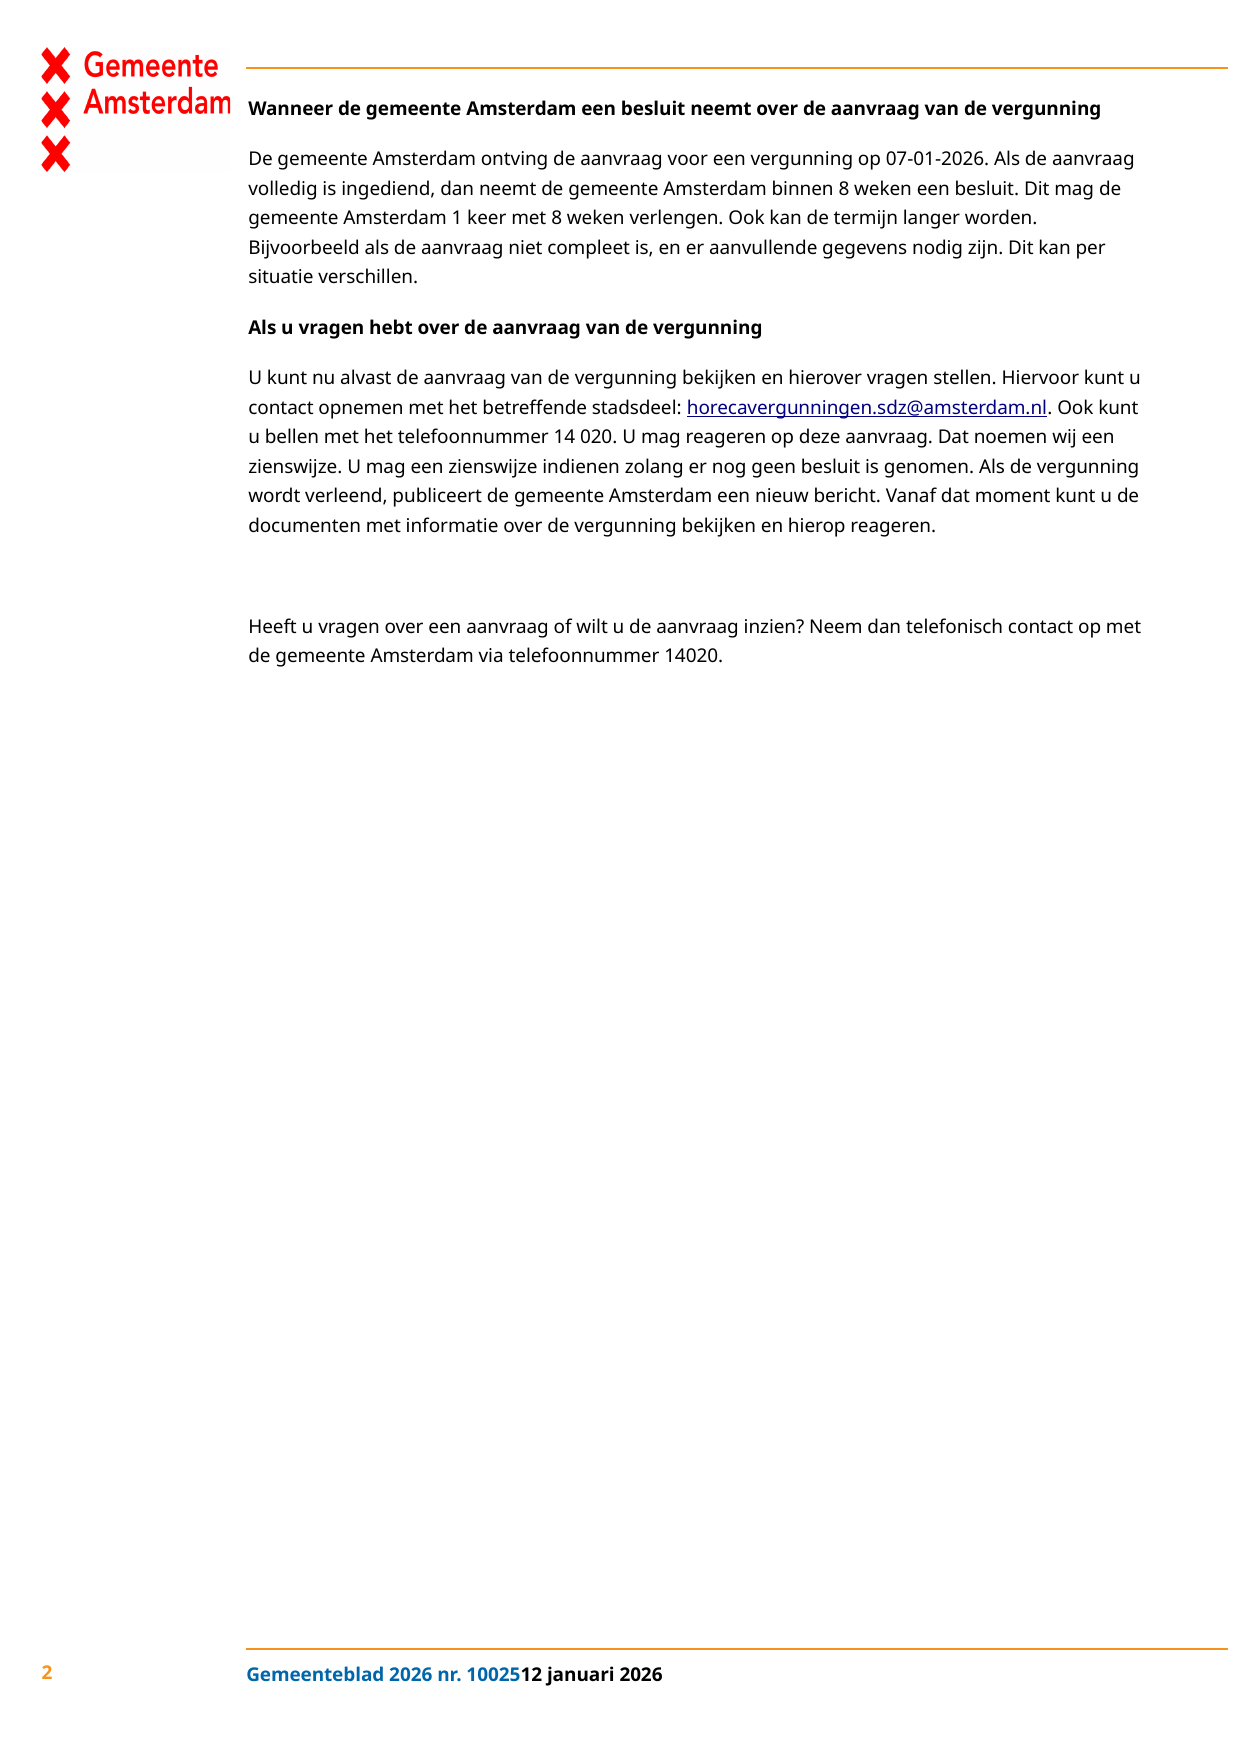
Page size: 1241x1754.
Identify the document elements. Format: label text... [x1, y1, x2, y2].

picture [41, 47, 231, 172]
text Wanneer de gemeente Amsterdam een besluit neemt over de aanvraag van de vergunning [248, 95, 1152, 121]
text Als u vragen hebt over de aanvraag van de vergunning [248, 314, 1152, 340]
text Heeft u vragen over een aanvraag of wilt u de aanvraag inzien? Neem dan telefonisch contact op met de gemeente Amsterdam via telefoonnummer 14020. [248, 613, 1152, 668]
text U kunt nu alvast de aanvraag van de vergunning bekijken en hierover vragen stellen. Hiervoor kunt u contact opnemen met het betreffende stadsdeel: horecavergunningen.sdz@amsterdam.nl. Ook kunt u bellen met het telefoonnummer 14 020. U mag reageren op deze aanvraag. Dat noemen wij een zienswijze. U mag een zienswijze indienen zolang er nog geen besluit is genomen. Als de vergunning wordt verleend, publiceert de gemeente Amsterdam een nieuw bericht. Vanaf dat moment kunt u de documenten met informatie over de vergunning bekijken en hierop reageren. [248, 364, 1152, 538]
text De gemeente Amsterdam ontving de aanvraag voor een vergunning op 07-01-2026. Als de aanvraag volledig is ingediend, dan neemt de gemeente Amsterdam binnen 8 weken een besluit. Dit mag de gemeente Amsterdam 1 keer met 8 weken verlengen. Ook kan de termijn langer worden. Bijvoorbeeld als de aanvraag niet compleet is, en er aanvullende gegevens nodig zijn. Dit kan per situatie verschillen. [248, 145, 1152, 289]
